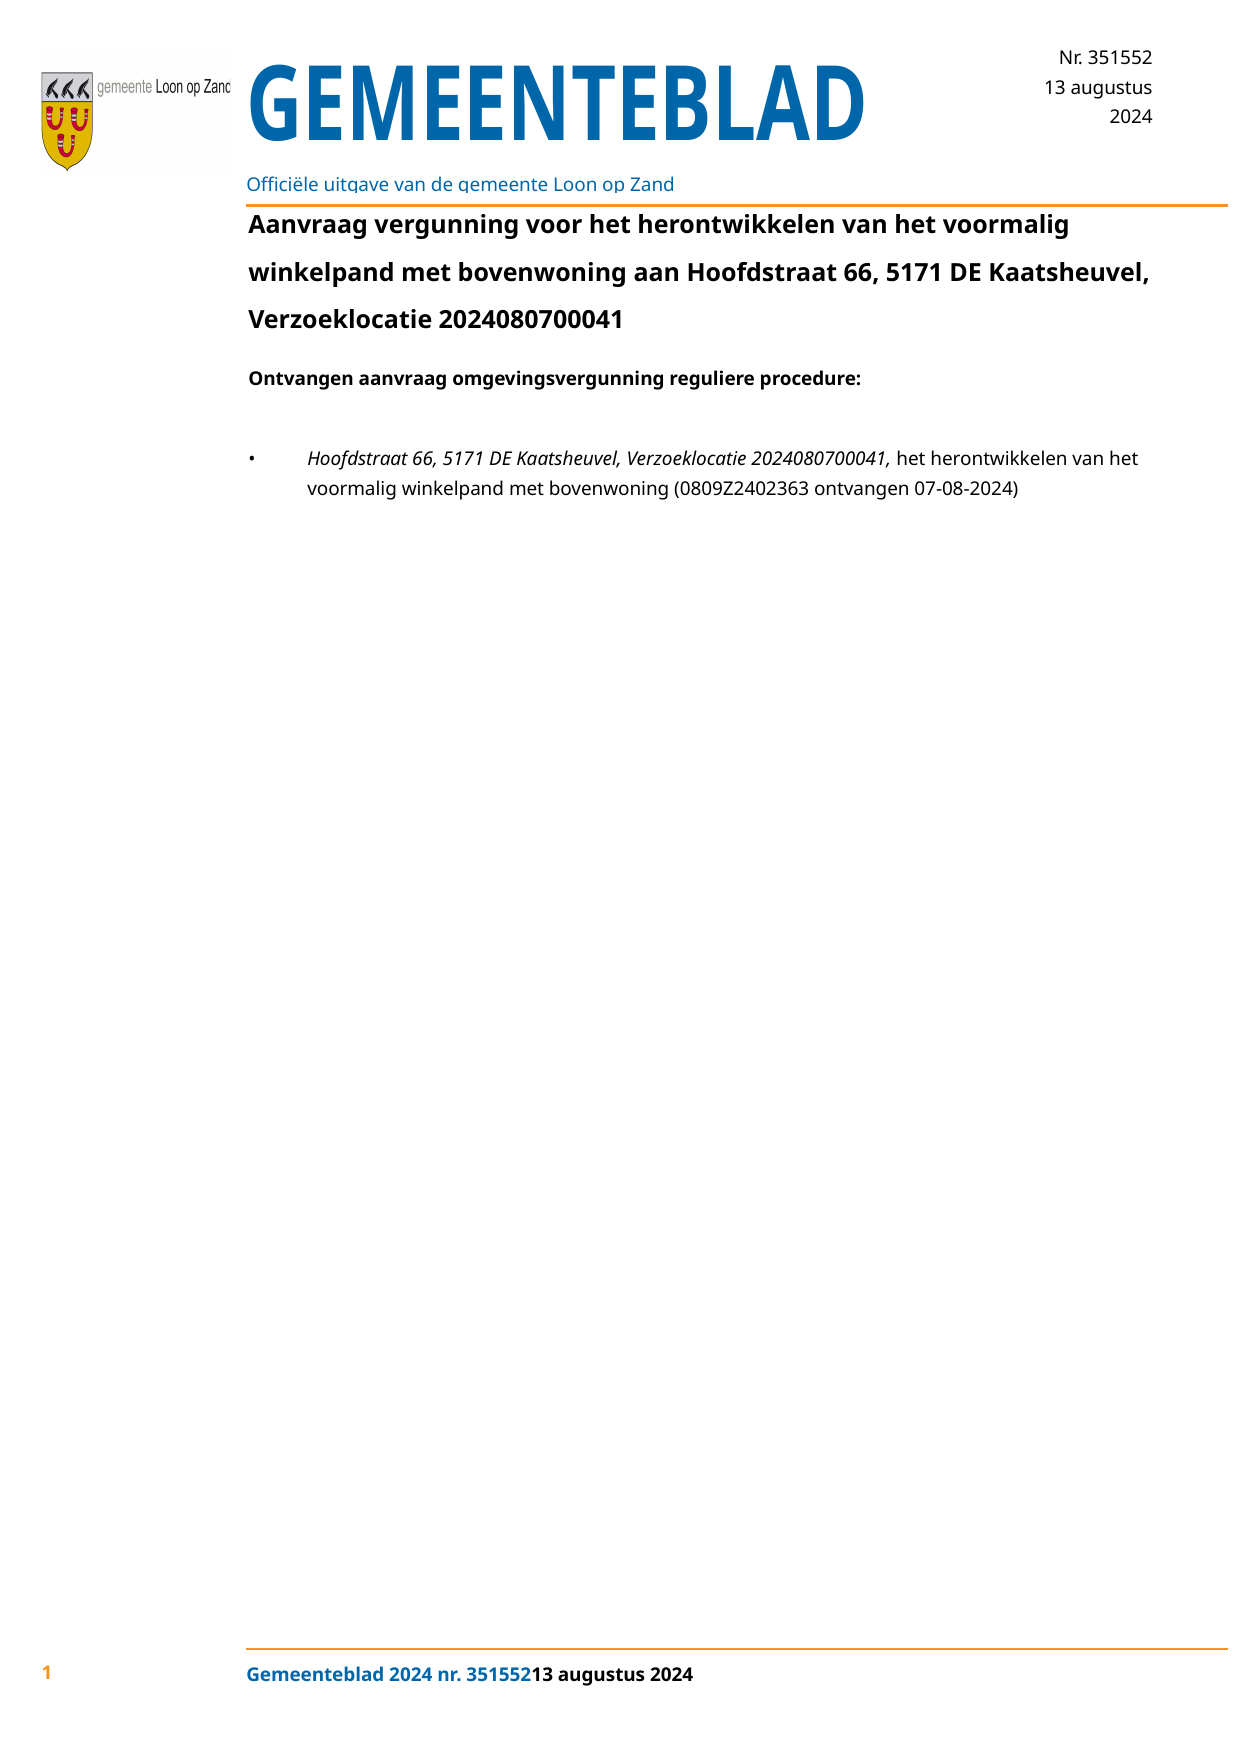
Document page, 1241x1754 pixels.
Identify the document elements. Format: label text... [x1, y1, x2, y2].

text Aanvraag vergunning voor het herontwikkelen van het voormalig winkelpand met bovenwoning aan Hoofdstraat 66, 5171 DE Kaatsheuvel, Verzoeklocatie 2024080700041 [248, 207, 1152, 336]
list Hoofdstraat 66, 5171 DE Kaatsheuvel, Verzoeklocatie 2024080700041, het herontwikkelen van het voormalig winkelpand met bovenwoning (0809Z2402363 ontvangen 07-08-2024) [248, 446, 1152, 501]
text Ontvangen aanvraag omgevingsvergunning reguliere procedure: [248, 366, 1152, 391]
picture [41, 47, 231, 172]
